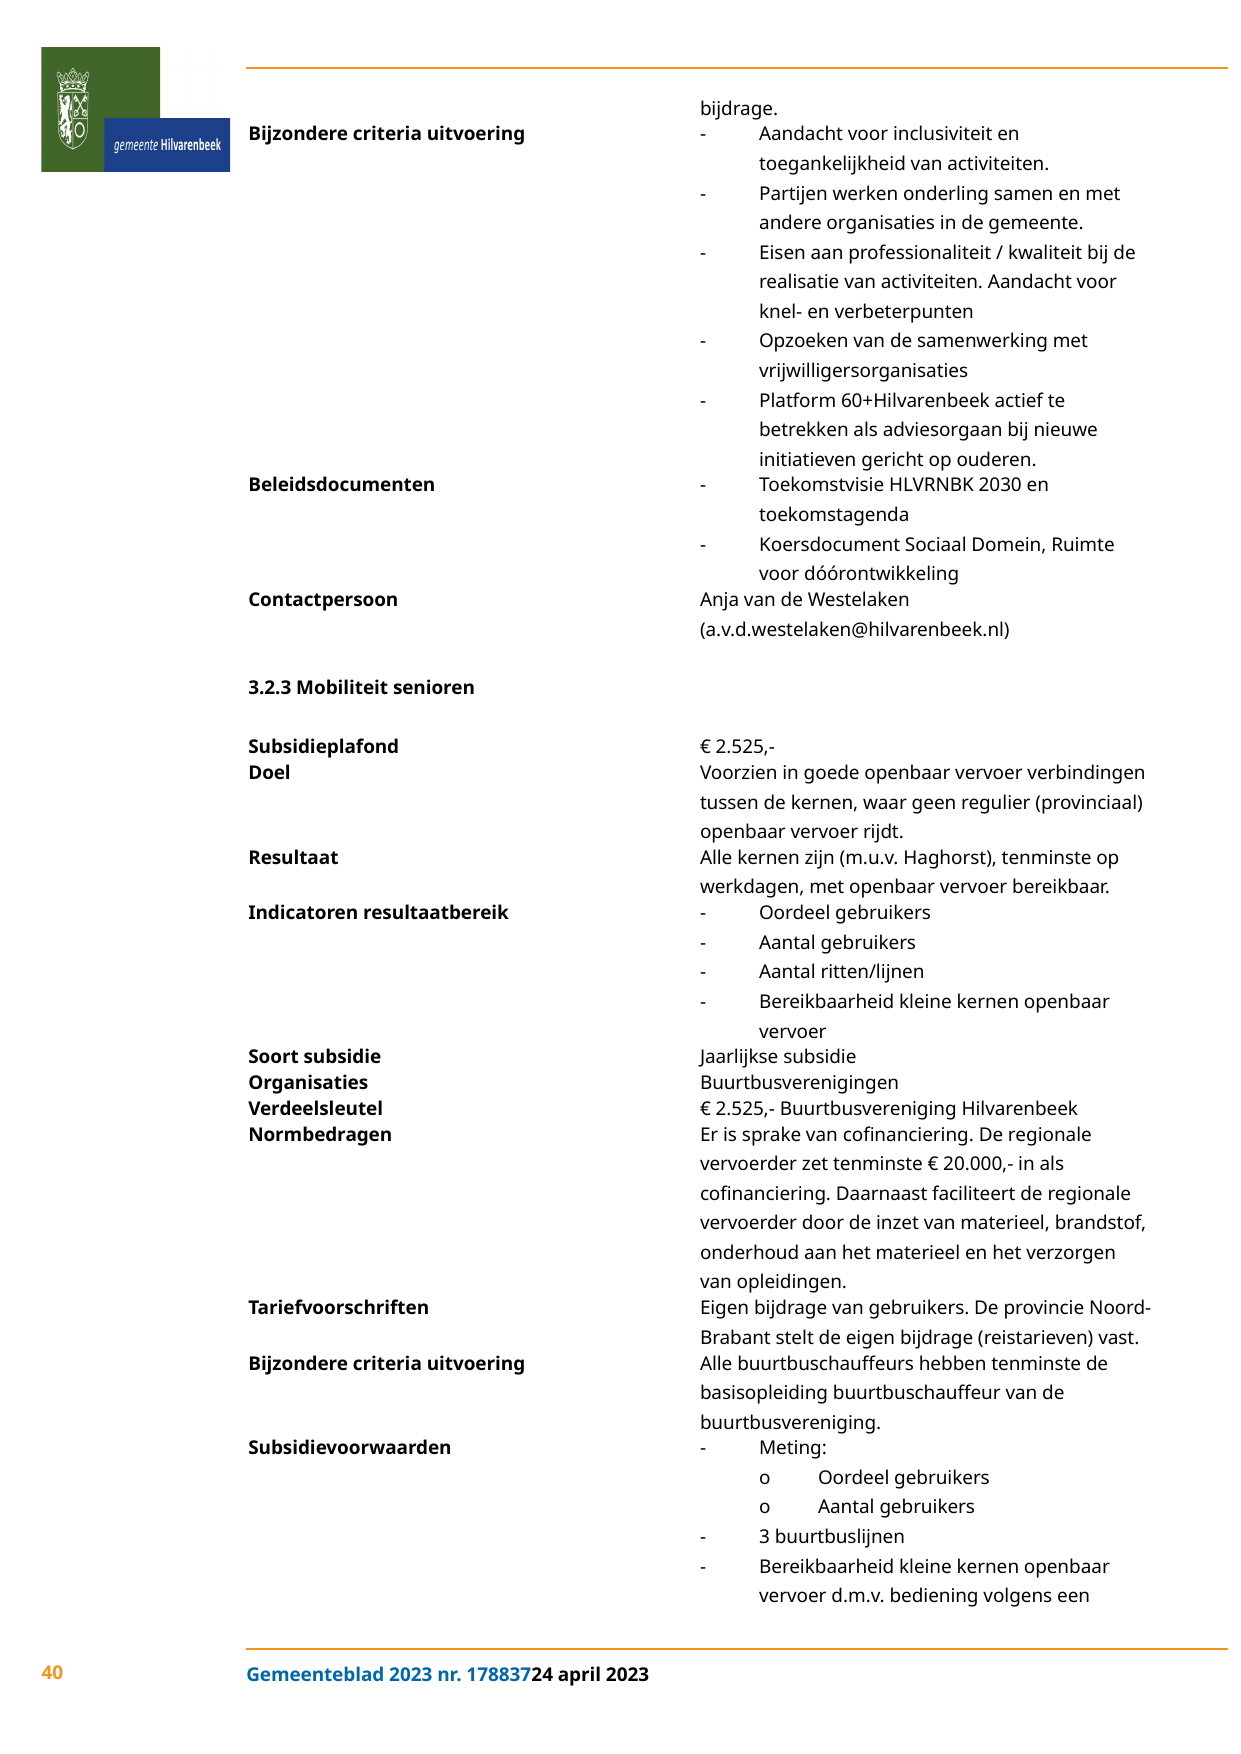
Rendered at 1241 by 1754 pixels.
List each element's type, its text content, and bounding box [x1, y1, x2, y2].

table_cell Doel [248, 759, 700, 844]
table_cell Oordeel gebruikers Aantal gebruikers Aantal ritten/lijnen Bereikbaarheid kleine kernen openbaar vervoer [700, 900, 1152, 1043]
table_cell Bijzondere criteria uitvoering [248, 121, 700, 472]
table_cell Tariefvoorschriften [248, 1294, 700, 1350]
table_cell Contactpersoon [248, 586, 700, 641]
table_cell Organisaties [248, 1069, 700, 1095]
table_cell Normbedragen [248, 1121, 700, 1294]
table_cell Aandacht voor inclusiviteit en toegankelijkheid van activiteiten. Partijen werken onderling samen en met andere organisaties in de gemeente. Eisen aan professionaliteit / kwaliteit bij de realisatie van activiteiten. Aandacht voor knel- en verbeterpunten Opzoeken van de samenwerking met vrijwilligersorganisaties Platform 60+Hilvarenbeek actief te betrekken als adviesorgaan bij nieuwe initiatieven gericht op ouderen. [700, 121, 1152, 472]
table_header Subsidieplafond [248, 734, 700, 759]
table_cell Subsidievoorwaarden [248, 1435, 700, 1608]
table_cell Voorzien in goede openbaar vervoer verbindingen tussen de kernen, waar geen regulier (provinciaal) openbaar vervoer rijdt. [700, 759, 1152, 844]
table_cell Alle kernen zijn (m.u.v. Haghorst), tenminste op werkdagen, met openbaar vervoer bereikbaar. [700, 844, 1152, 899]
table_cell Soort subsidie [248, 1044, 700, 1069]
table_cell [248, 95, 700, 121]
table_cell Eigen bijdrage van gebruikers. De provincie Noord-Brabant stelt de eigen bijdrage (reistarieven) vast. [700, 1294, 1152, 1350]
table_cell Alle buurtbuschauffeurs hebben tenminste de basisopleiding buurtbuschauffeur van de buurtbusvereniging. [700, 1350, 1152, 1434]
table_cell bijdrage. [700, 95, 1152, 121]
table_cell Bijzondere criteria uitvoering [248, 1350, 700, 1434]
table_cell Meting: Oordeel gebruikers Aantal gebruikers 3 buurtbuslijnen Bereikbaarheid kleine kernen openbaar vervoer d.m.v. bediening volgens een [700, 1435, 1152, 1608]
table_cell Anja van de Westelaken (a.v.d.westelaken@hilvarenbeek.nl) [700, 586, 1152, 641]
text 3.2.3 Mobiliteit senioren [248, 674, 1152, 700]
table_cell Buurtbusverenigingen [700, 1069, 1152, 1095]
table_cell Resultaat [248, 844, 700, 899]
picture [41, 47, 231, 172]
table_cell Indicatoren resultaatbereik [248, 900, 700, 1043]
table_cell Jaarlijkse subsidie [700, 1044, 1152, 1069]
table_cell Er is sprake van cofinanciering. De regionale vervoerder zet tenminste € 20.000,- in als cofinanciering. Daarnaast faciliteert de regionale vervoerder door de inzet van materieel, brandstof, onderhoud aan het materieel en het verzorgen van opleidingen. [700, 1121, 1152, 1294]
table_cell Beleidsdocumenten [248, 472, 700, 586]
table_cell Toekomstvisie HLVRNBK 2030 en toekomstagenda Koersdocument Sociaal Domein, Ruimte voor dóórontwikkeling [700, 472, 1152, 586]
table_header € 2.525,- [700, 734, 1152, 759]
table_cell € 2.525,- Buurtbusvereniging Hilvarenbeek [700, 1095, 1152, 1121]
table_cell Verdeelsleutel [248, 1095, 700, 1121]
